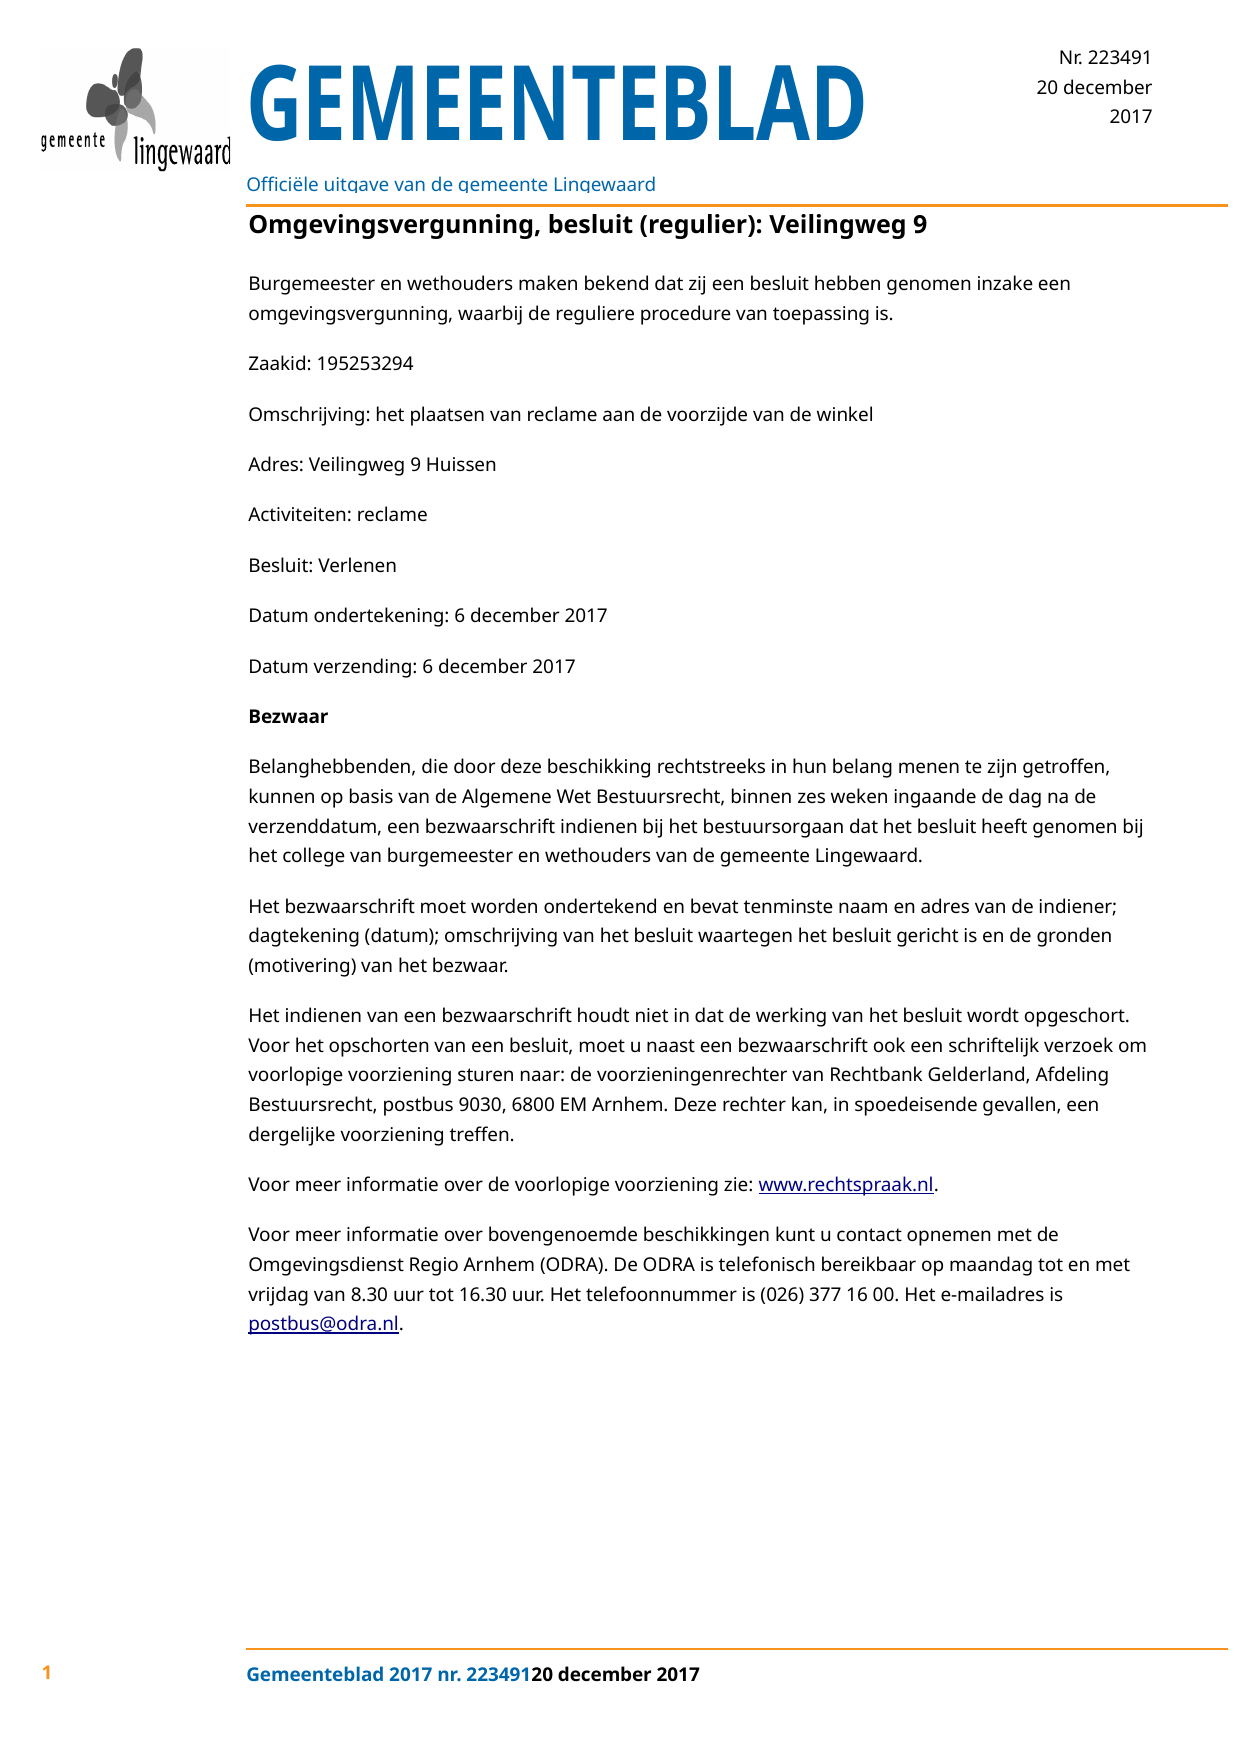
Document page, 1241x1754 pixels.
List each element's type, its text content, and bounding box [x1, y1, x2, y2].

text Voor meer informatie over bovengenoemde beschikkingen kunt u contact opnemen met de Omgevingsdienst Regio Arnhem (ODRA). De ODRA is telefonisch bereikbaar op maandag tot en met vrijdag van 8.30 uur tot 16.30 uur. Het telefoonnummer is (026) 377 16 00. Het e-mailadres is postbus@odra.nl. [248, 1222, 1152, 1336]
text Omgevingsvergunning, besluit (regulier): Veilingweg 9 [248, 207, 1152, 241]
text Besluit: Verlenen [248, 552, 1152, 578]
text Burgemeester en wethouders maken bekend dat zij een besluit hebben genomen inzake een omgevingsvergunning, waarbij de reguliere procedure van toepassing is. [248, 270, 1152, 326]
text Activiteiten: reclame [248, 502, 1152, 527]
text Belanghebbenden, die door deze beschikking rechtstreeks in hun belang menen te zijn getroffen, kunnen op basis van de Algemene Wet Bestuursrecht, binnen zes weken ingaande de dag na de verzenddatum, een bezwaarschrift indienen bij het bestuursorgaan dat het besluit heeft genomen bij het college van burgemeester en wethouders van de gemeente Lingewaard. [248, 754, 1152, 868]
text Bezwaar [248, 703, 1152, 729]
text Het bezwaarschrift moet worden ondertekend en bevat tenminste naam en adres van de indiener; dagtekening (datum); omschrijving van het besluit waartegen het besluit gericht is en de gronden (motivering) van het bezwaar. [248, 893, 1152, 978]
text Datum verzending: 6 december 2017 [248, 653, 1152, 678]
text Voor meer informatie over de voorlopige voorziening zie: www.rechtspraak.nl. [248, 1171, 1152, 1197]
text Omschrijving: het plaatsen van reclame aan de voorzijde van de winkel [248, 401, 1152, 426]
text Adres: Veilingweg 9 Huissen [248, 451, 1152, 477]
text Het indienen van een bezwaarschrift houdt niet in dat de werking van het besluit wordt opgeschort. Voor het opschorten van een besluit, moet u naast een bezwaarschrift ook een schriftelijk verzoek om voorlopige voorziening sturen naar: de voorzieningenrechter van Rechtbank Gelderland, Afdeling Bestuursrecht, postbus 9030, 6800 EM Arnhem. Deze rechter kan, in spoedeisende gevallen, een dergelijke voorziening treffen. [248, 1002, 1152, 1146]
text Zaakid: 195253294 [248, 350, 1152, 376]
picture [41, 47, 231, 172]
text Datum ondertekening: 6 december 2017 [248, 602, 1152, 628]
